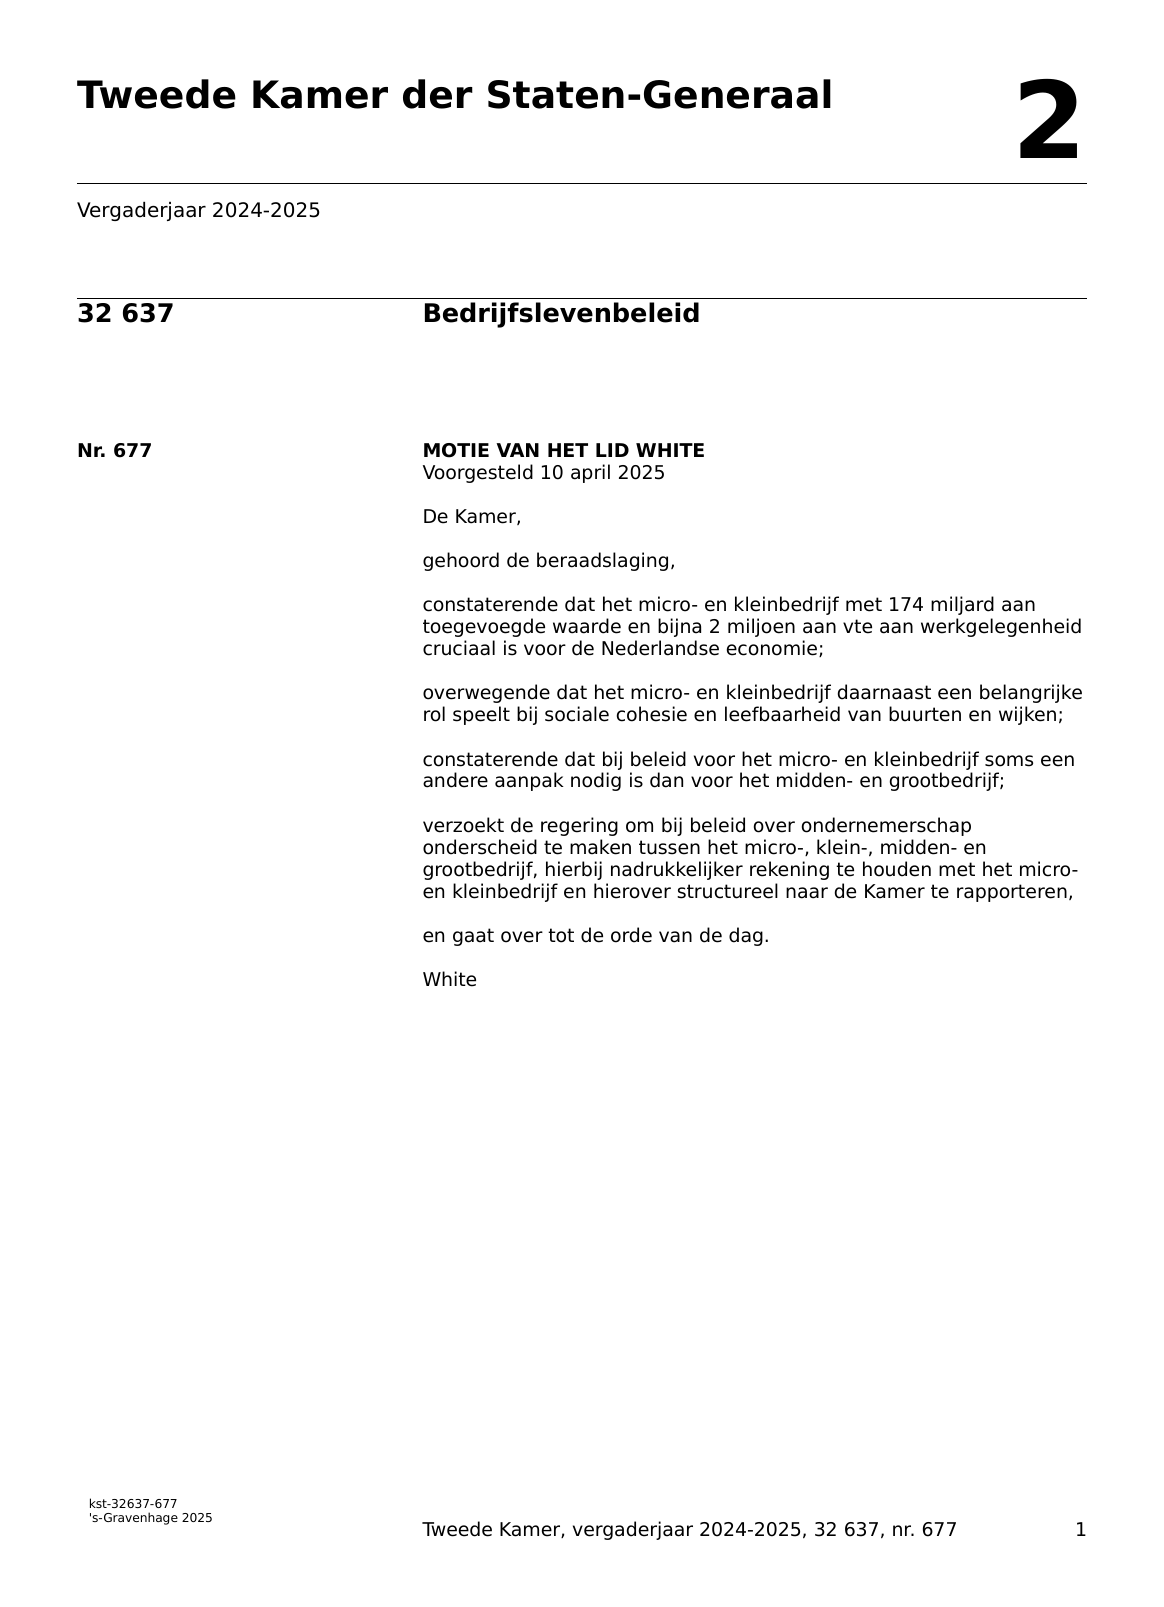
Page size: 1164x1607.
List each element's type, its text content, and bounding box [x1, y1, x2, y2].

text De Kamer, [422, 506, 1087, 528]
text Voorgesteld 10 april 2025 [422, 462, 1087, 484]
table_header Tweede Kamer der Staten-Generaal [77, 59, 886, 183]
table_header 2 [886, 59, 1087, 183]
text 's-Gravenhage 2025 [88, 1511, 323, 1525]
subtitle Nr. 677 MOTIE VAN HET LID WHITE [77, 440, 1087, 462]
text verzoekt de regering om bij beleid over ondernemerschap onderscheid te maken tussen het micro-, klein-, midden- en grootbedrijf, hierbij nadrukkelijker rekening te houden met het micro- en kleinbedrijf en hierover structureel naar de Kamer te rapporteren, [422, 814, 1087, 902]
text White [422, 969, 1087, 991]
subtitle 32 637 Bedrijfslevenbeleid [77, 299, 1087, 329]
text gehoord de beraadslaging, [422, 550, 1087, 572]
text overwegende dat het micro- en kleinbedrijf daarnaast een belangrijke rol speelt bij sociale cohesie en leefbaarheid van buurten en wijken; [422, 682, 1087, 726]
text constaterende dat bij beleid voor het micro- en kleinbedrijf soms een andere aanpak nodig is dan voor het midden- en grootbedrijf; [422, 748, 1087, 792]
text en gaat over tot de orde van de dag. [422, 925, 1087, 947]
text constaterende dat het micro- en kleinbedrijf met 174 miljard aan toegevoegde waarde en bijna 2 miljoen aan vte aan werkgelegenheid cruciaal is voor de Nederlandse economie; [422, 594, 1087, 660]
text kst-32637-677 [88, 1497, 323, 1511]
table_cell Vergaderjaar 2024-2025 [77, 184, 1087, 298]
